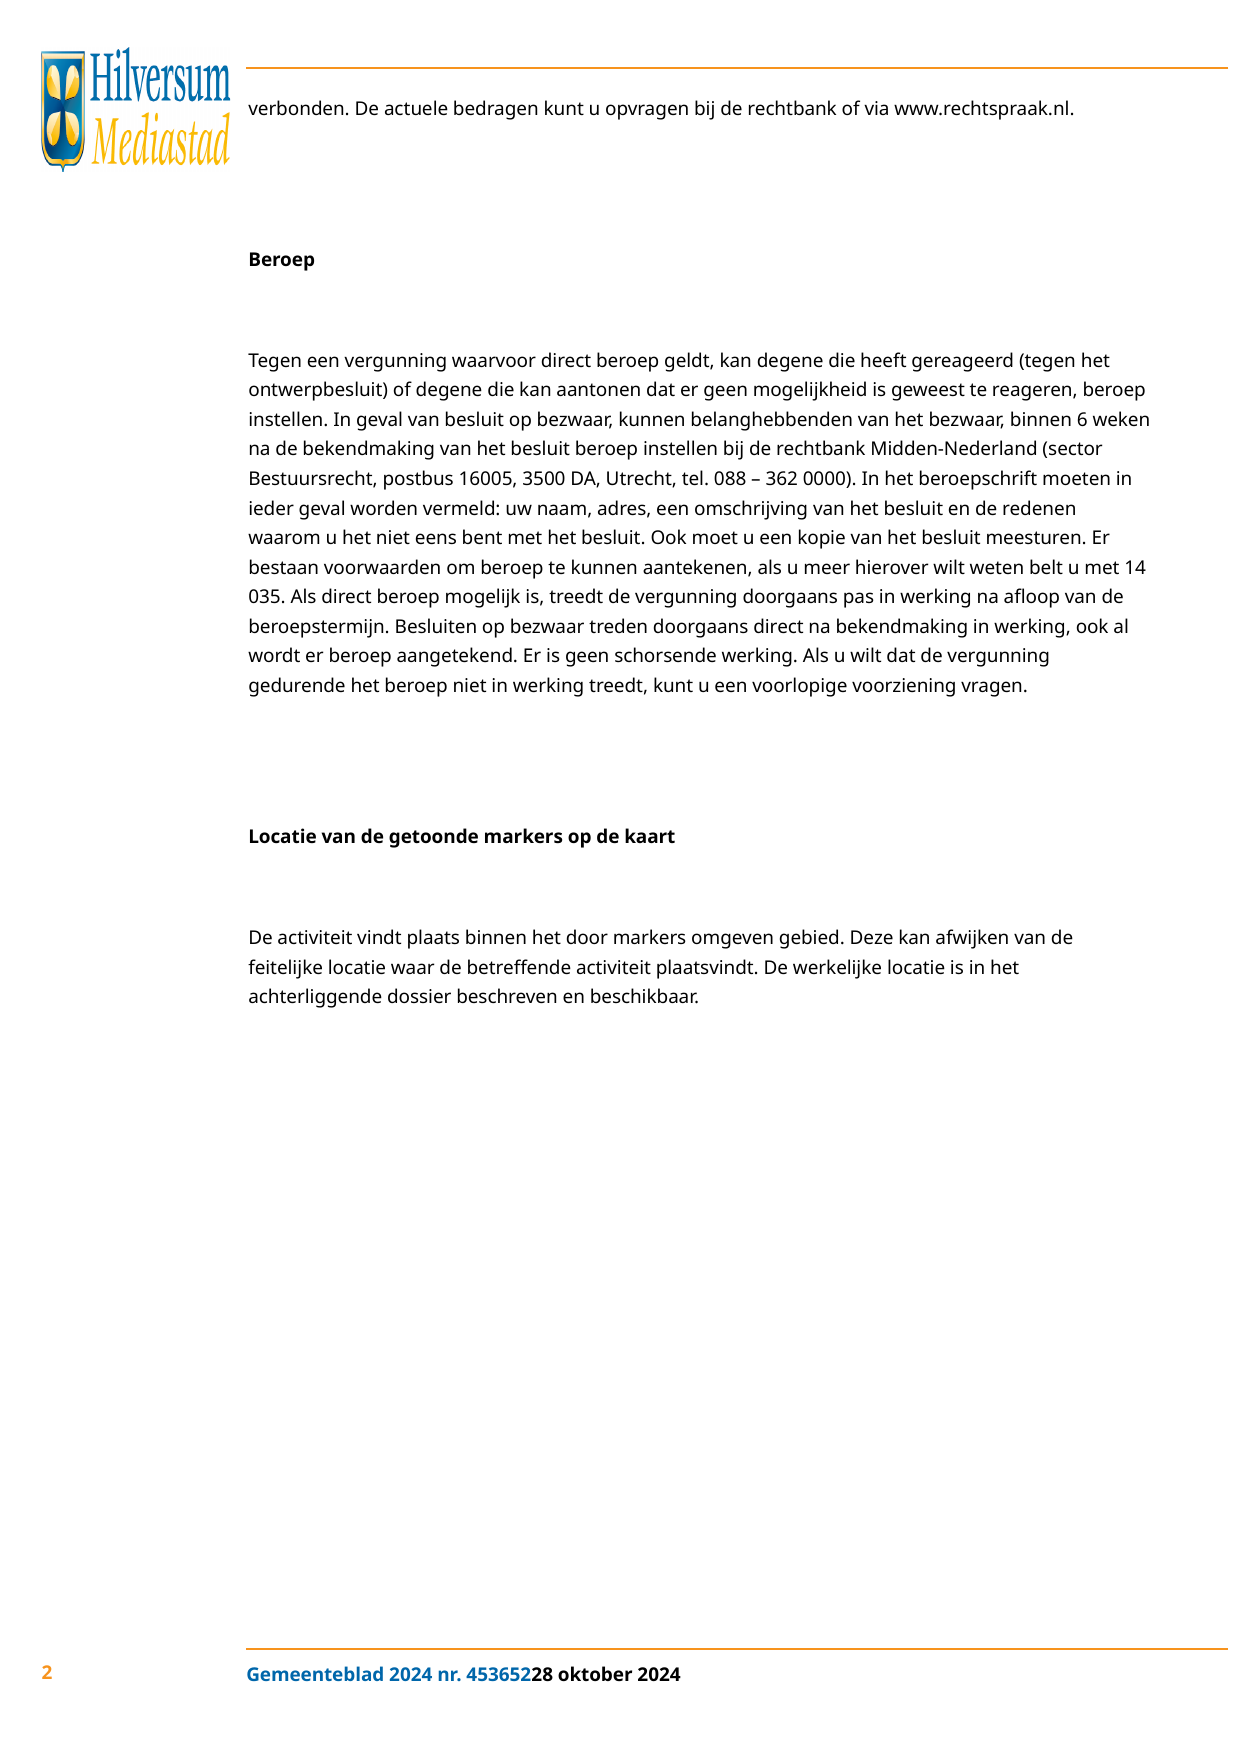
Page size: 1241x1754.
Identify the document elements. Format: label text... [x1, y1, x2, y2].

text Locatie van de getoonde markers op de kaart [248, 823, 1152, 849]
text verbonden. De actuele bedragen kunt u opvragen bij de rechtbank of via www.rechtspraak.nl. [248, 95, 1152, 121]
text De activiteit vindt plaats binnen het door markers omgeven gebied. Deze kan afwijken van de feitelijke locatie waar de betreffende activiteit plaatsvindt. De werkelijke locatie is in het achterliggende dossier beschreven en beschikbaar. [248, 924, 1152, 1009]
text Tegen een vergunning waarvoor direct beroep geldt, kan degene die heeft gereageerd (tegen het ontwerpbesluit) of degene die kan aantonen dat er geen mogelijkheid is geweest te reageren, beroep instellen. In geval van besluit op bezwaar, kunnen belanghebbenden van het bezwaar, binnen 6 weken na de bekendmaking van het besluit beroep instellen bij de rechtbank Midden-Nederland (sector Bestuursrecht, postbus 16005, 3500 DA, Utrecht, tel. 088 – 362 0000). In het beroepschrift moeten in ieder geval worden vermeld: uw naam, adres, een omschrijving van het besluit en de redenen waarom u het niet eens bent met het besluit. Ook moet u een kopie van het besluit meesturen. Er bestaan voorwaarden om beroep te kunnen aantekenen, als u meer hierover wilt weten belt u met 14 035. Als direct beroep mogelijk is, treedt de vergunning doorgaans pas in werking na afloop van de beroepstermijn. Besluiten op bezwaar treden doorgaans direct na bekendmaking in werking, ook al wordt er beroep aangetekend. Er is geen schorsende werking. Als u wilt dat de vergunning gedurende het beroep niet in werking treedt, kunt u een voorlopige voorziening vragen. [248, 347, 1152, 698]
picture [41, 47, 231, 172]
text Beroep [248, 246, 1152, 272]
